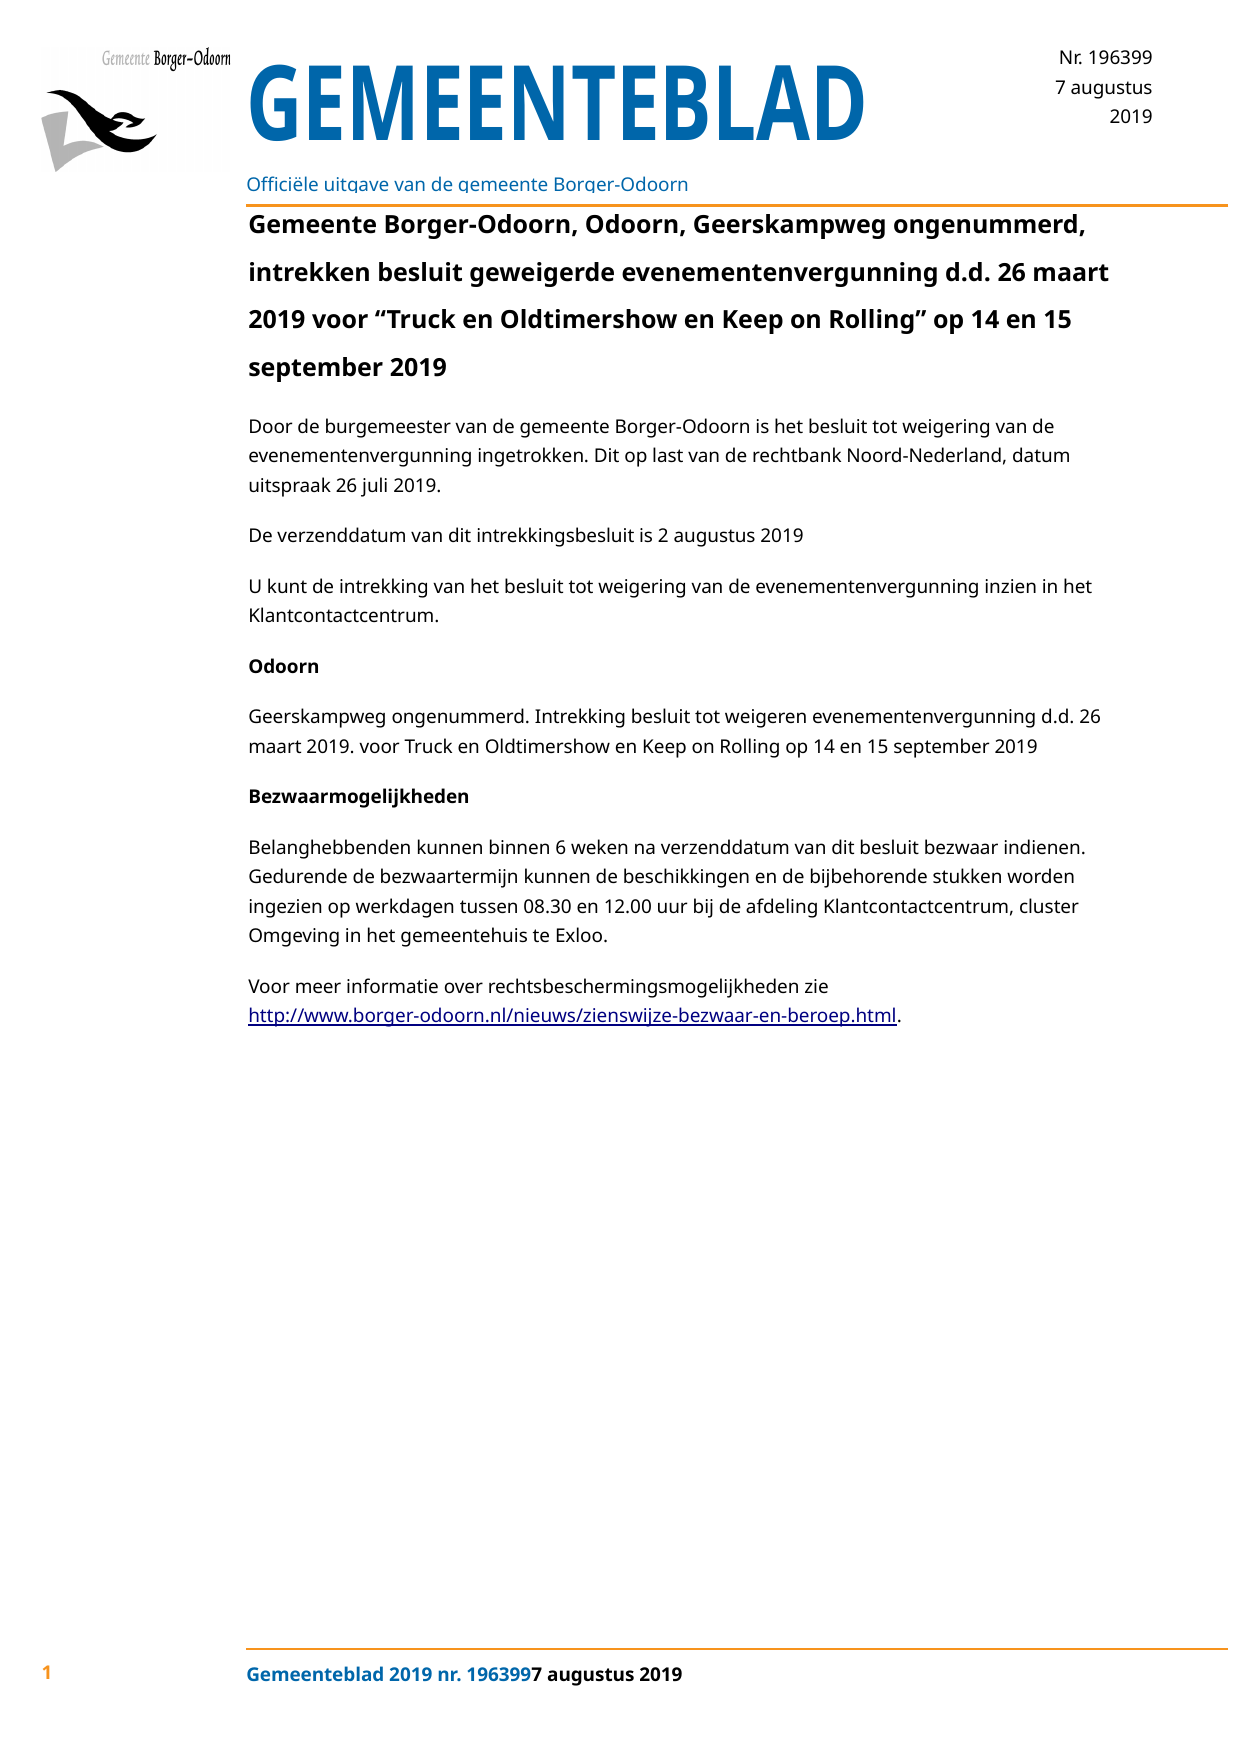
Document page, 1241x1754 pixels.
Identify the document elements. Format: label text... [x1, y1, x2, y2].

text U kunt de intrekking van het besluit tot weigering van de evenementenvergunning inzien in het Klantcontactcentrum. [248, 573, 1152, 628]
text Bezwaarmogelijkheden [248, 783, 1152, 809]
text Geerskampweg ongenummerd. Intrekking besluit tot weigeren evenementenvergunning d.d. 26 maart 2019. voor Truck en Oldtimershow en Keep on Rolling op 14 en 15 september 2019 [248, 703, 1152, 759]
picture [41, 47, 231, 172]
text Voor meer informatie over rechtsbeschermingsmogelijkheden zie http://www.borger-odoorn.nl/nieuws/zienswijze-bezwaar-en-beroep.html. [248, 973, 1152, 1028]
text Gemeente Borger-Odoorn, Odoorn, Geerskampweg ongenummerd, intrekken besluit geweigerde evenementenvergunning d.d. 26 maart 2019 voor “Truck en Oldtimershow en Keep on Rolling” op 14 en 15 september 2019 [248, 207, 1152, 384]
text De verzenddatum van dit intrekkingsbesluit is 2 augustus 2019 [248, 523, 1152, 548]
text Odoorn [248, 653, 1152, 679]
text Door de burgemeester van de gemeente Borger-Odoorn is het besluit tot weigering van de evenementenvergunning ingetrokken. Dit op last van de rechtbank Noord-Nederland, datum uitspraak 26 juli 2019. [248, 413, 1152, 498]
text Belanghebbenden kunnen binnen 6 weken na verzenddatum van dit besluit bezwaar indienen. Gedurende de bezwaartermijn kunnen de beschikkingen en de bijbehorende stukken worden ingezien op werkdagen tussen 08.30 en 12.00 uur bij de afdeling Klantcontactcentrum, cluster Omgeving in het gemeentehuis te Exloo. [248, 834, 1152, 948]
